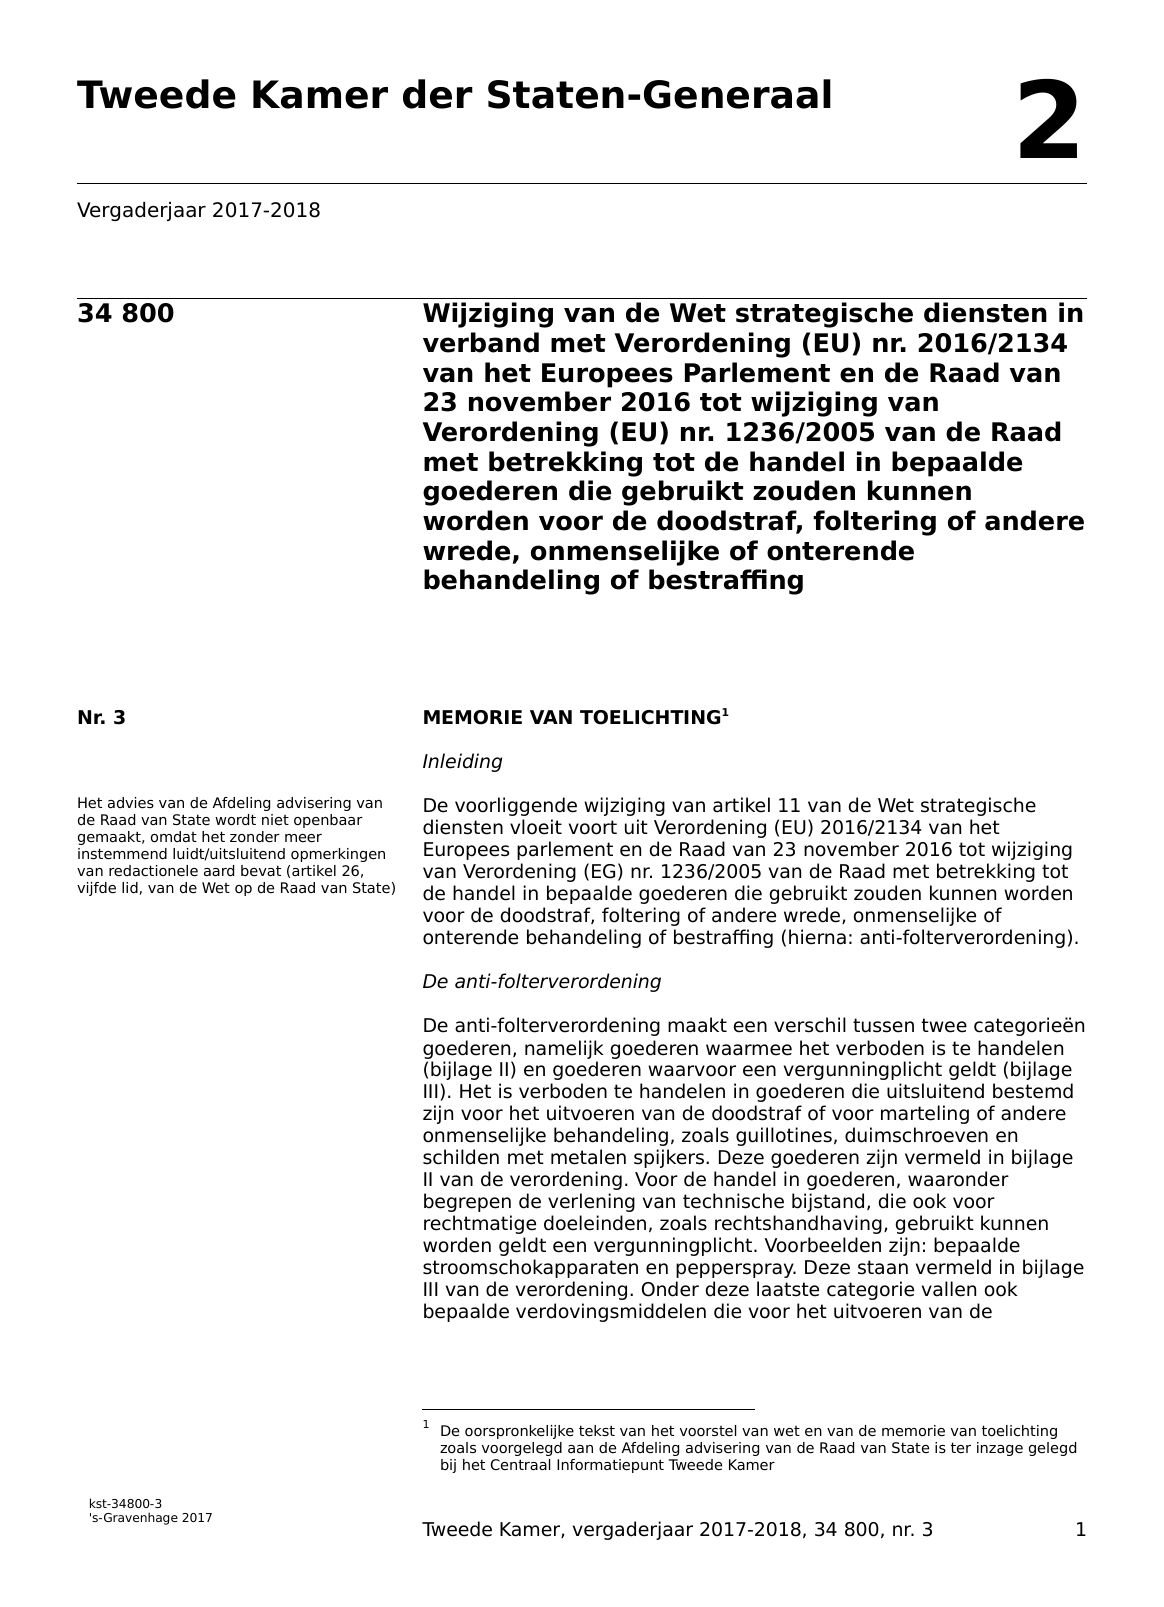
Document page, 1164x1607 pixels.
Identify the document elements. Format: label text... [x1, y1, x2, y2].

text De anti-folterverordening maakt een verschil tussen twee categorieën goederen, namelijk goederen waarmee het verboden is te handelen (bijlage II) en goederen waarvoor een vergunningplicht geldt (bijlage III). Het is verboden te handelen in goederen die uitsluitend bestemd zijn voor het uitvoeren van de doodstraf of voor marteling of andere onmenselijke behandeling, zoals guillotines, duimschroeven en schilden met metalen spijkers. Deze goederen zijn vermeld in bijlage II van de verordening. Voor de handel in goederen, waaronder begrepen de verlening van technische bijstand, die ook voor rechtmatige doeleinden, zoals rechtshandhaving, gebruikt kunnen worden geldt een vergunningplicht. Voorbeelden zijn: bepaalde stroomschokapparaten en pepperspray. Deze staan vermeld in bijlage III van de verordening. Onder deze laatste categorie vallen ook bepaalde verdovingsmiddelen die voor het uitvoeren van de [422, 1015, 1087, 1323]
text Het advies van de Afdeling advisering van de Raad van State wordt niet openbaar gemaakt, omdat het zonder meer instemmend luidt/uitsluitend opmerkingen van redactionele aard bevat (artikel 26, vijfde lid, van de Wet op de Raad van State) [77, 795, 399, 896]
subtitle 34 800 Wijziging van de Wet strategische diensten in verband met Verordening (EU) nr. 2016/2134 van het Europees Parlement en de Raad van 23 november 2016 tot wijziging van Verordening (EU) nr. 1236/2005 van de Raad met betrekking tot de handel in bepaalde goederen die gebruikt zouden kunnen worden voor de doodstraf, foltering of andere wrede, onmenselijke of onterende behandeling of bestraffing [77, 299, 1087, 596]
subtitle De anti-folterverordening [422, 971, 1087, 993]
subtitle Nr. 3 MEMORIE VAN TOELICHTING [77, 707, 1087, 729]
text De oorspronkelijke tekst van het voorstel van wet en van de memorie van toelichting zoals voorgelegd aan de Afdeling advisering van de Raad van State is ter inzage gelegd bij het Centraal Informatiepunt Tweede Kamer [422, 1418, 1087, 1474]
text 's-Gravenhage 2017 [88, 1511, 323, 1525]
text kst-34800-3 [88, 1497, 323, 1511]
table_cell Vergaderjaar 2017-2018 [77, 184, 1087, 298]
table_header Tweede Kamer der Staten-Generaal [77, 59, 886, 183]
text De voorliggende wijziging van artikel 11 van de Wet strategische diensten vloeit voort uit Verordening (EU) 2016/2134 van het Europees parlement en de Raad van 23 november 2016 tot wijziging van Verordening (EG) nr. 1236/2005 van de Raad met betrekking tot de handel in bepaalde goederen die gebruikt zouden kunnen worden voor de doodstraf, foltering of andere wrede, onmenselijke of onterende behandeling of bestraffing (hierna: anti-folterverordening). [422, 795, 1087, 949]
subtitle Inleiding [422, 751, 1087, 773]
table_header 2 [886, 59, 1087, 183]
